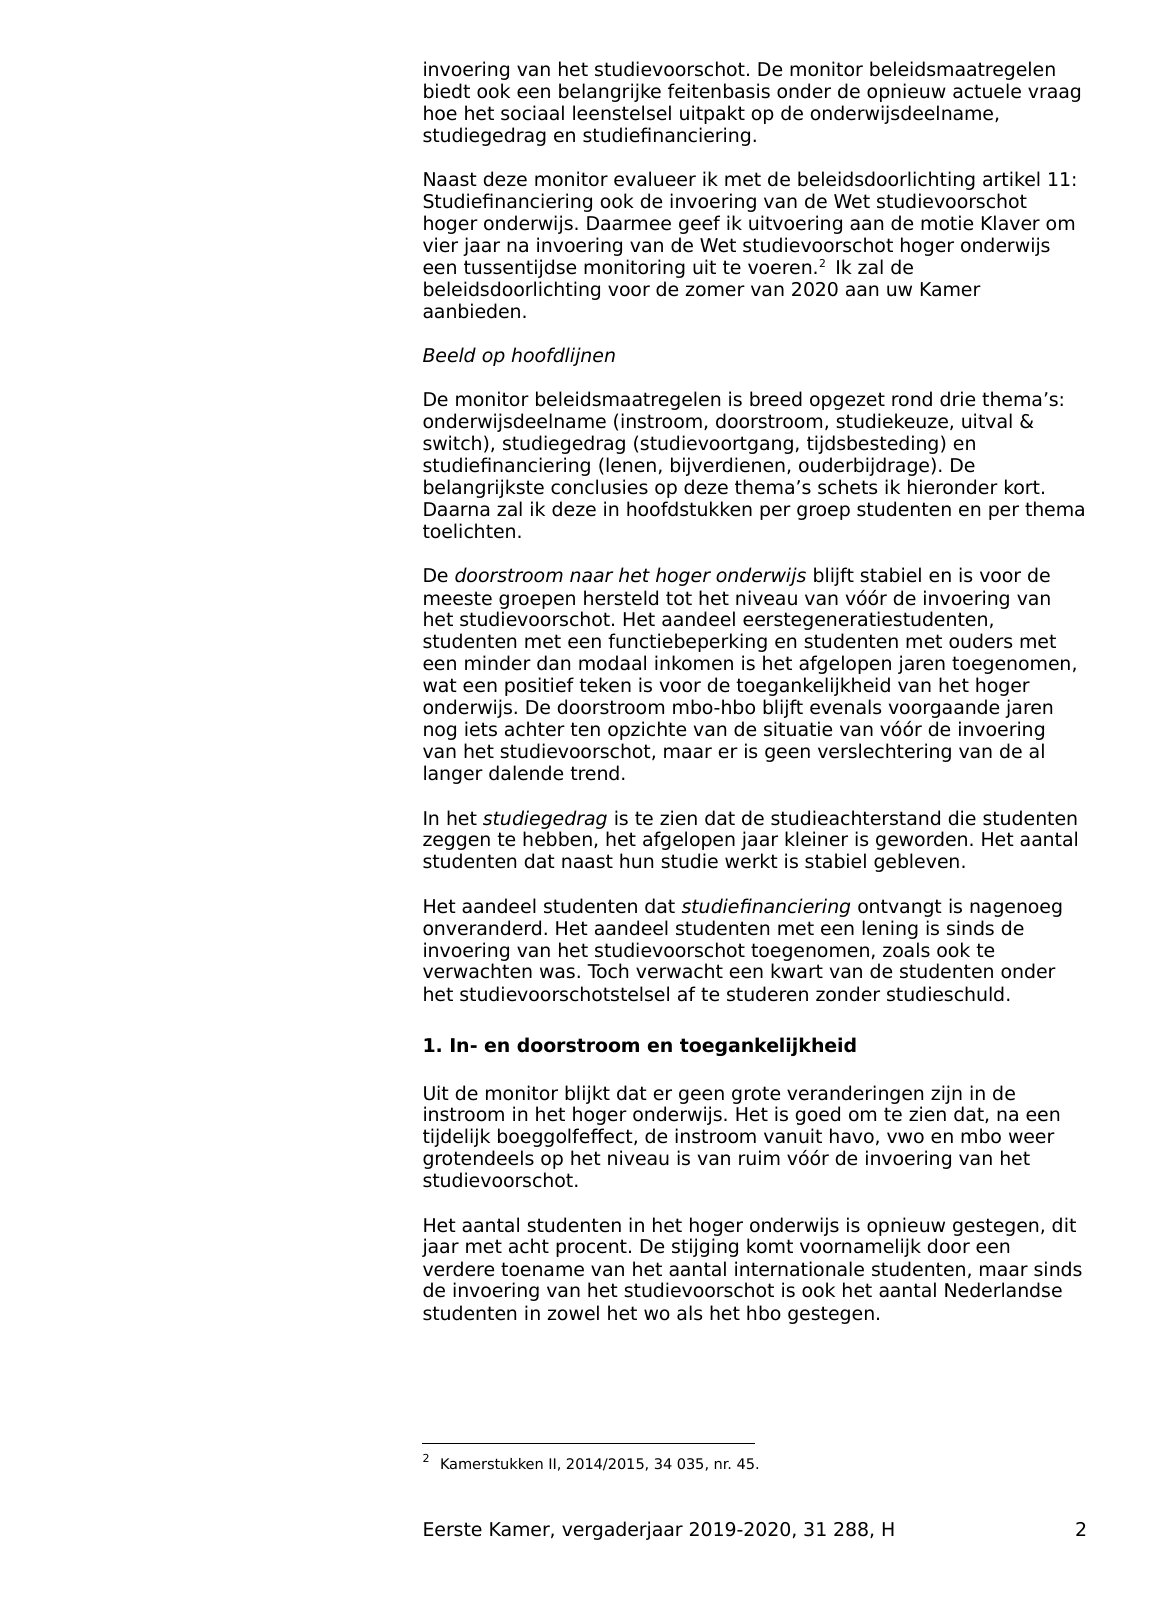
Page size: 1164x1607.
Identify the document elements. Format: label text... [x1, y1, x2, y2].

text Uit de monitor blijkt dat er geen grote veranderingen zijn in de instroom in het hoger onderwijs. Het is goed om te zien dat, na een tijdelijk boeggolfeffect, de instroom vanuit havo, vwo en mbo weer grotendeels op het niveau is van ruim vóór de invoering van het studievoorschot. [422, 1082, 1087, 1192]
text In het studiegedrag is te zien dat de studieachterstand die studenten zeggen te hebben, het afgelopen jaar kleiner is geworden. Het aantal studenten dat naast hun studie werkt is stabiel gebleven. [422, 807, 1087, 873]
text De monitor beleidsmaatregelen is breed opgezet rond drie thema’s: onderwijsdeelname (instroom, doorstroom, studiekeuze, uitval & switch), studiegedrag (studievoortgang, tijdsbesteding) en studiefinanciering (lenen, bijverdienen, ouderbijdrage). De belangrijkste conclusies op deze thema’s schets ik hieronder kort. Daarna zal ik deze in hoofdstukken per groep studenten en per thema toelichten. [422, 389, 1087, 543]
text invoering van het studievoorschot. De monitor beleidsmaatregelen biedt ook een belangrijke feitenbasis onder de opnieuw actuele vraag hoe het sociaal leenstelsel uitpakt op de onderwijsdeelname, studiegedrag en studiefinanciering. [422, 59, 1087, 147]
text Het aantal studenten in het hoger onderwijs is opnieuw gestegen, dit jaar met acht procent. De stijging komt voornamelijk door een verdere toename van het aantal internationale studenten, maar sinds de invoering van het studievoorschot is ook het aantal Nederlandse studenten in zowel het wo als het hbo gestegen. [422, 1214, 1087, 1324]
subtitle 1. In- en doorstroom en toegankelijkheid [422, 1035, 1087, 1057]
subtitle Beeld op hoofdlijnen [422, 345, 1087, 367]
text De doorstroom naar het hoger onderwijs blijft stabiel en is voor de meeste groepen hersteld tot het niveau van vóór de invoering van het studievoorschot. Het aandeel eerstegeneratiestudenten, studenten met een functiebeperking en studenten met ouders met een minder dan modaal inkomen is het afgelopen jaren toegenomen, wat een positief teken is voor de toegankelijkheid van het hoger onderwijs. De doorstroom mbo-hbo blijft evenals voorgaande jaren nog iets achter ten opzichte van de situatie van vóór de invoering van het studievoorschot, maar er is geen verslechtering van de al langer dalende trend. [422, 565, 1087, 785]
text Het aandeel studenten dat studiefinanciering ontvangt is nagenoeg onveranderd. Het aandeel studenten met een lening is sinds de invoering van het studievoorschot toegenomen, zoals ook te verwachten was. Toch verwacht een kwart van de studenten onder het studievoorschotstelsel af te studeren zonder studieschuld. [422, 896, 1087, 1005]
text Kamerstukken II, 2014/2015, 34 035, nr. 45. [422, 1452, 1087, 1474]
text Naast deze monitor evalueer ik met de beleidsdoorlichting artikel 11: Studiefinanciering ook de invoering van de Wet studievoorschot hoger onderwijs. Daarmee geef ik uitvoering aan de motie Klaver om vier jaar na invoering van de Wet studievoorschot hoger onderwijs een tussentijdse monitoring uit te voeren. Ik zal de beleidsdoorlichting voor de zomer van 2020 aan uw Kamer aanbieden. [422, 169, 1087, 323]
